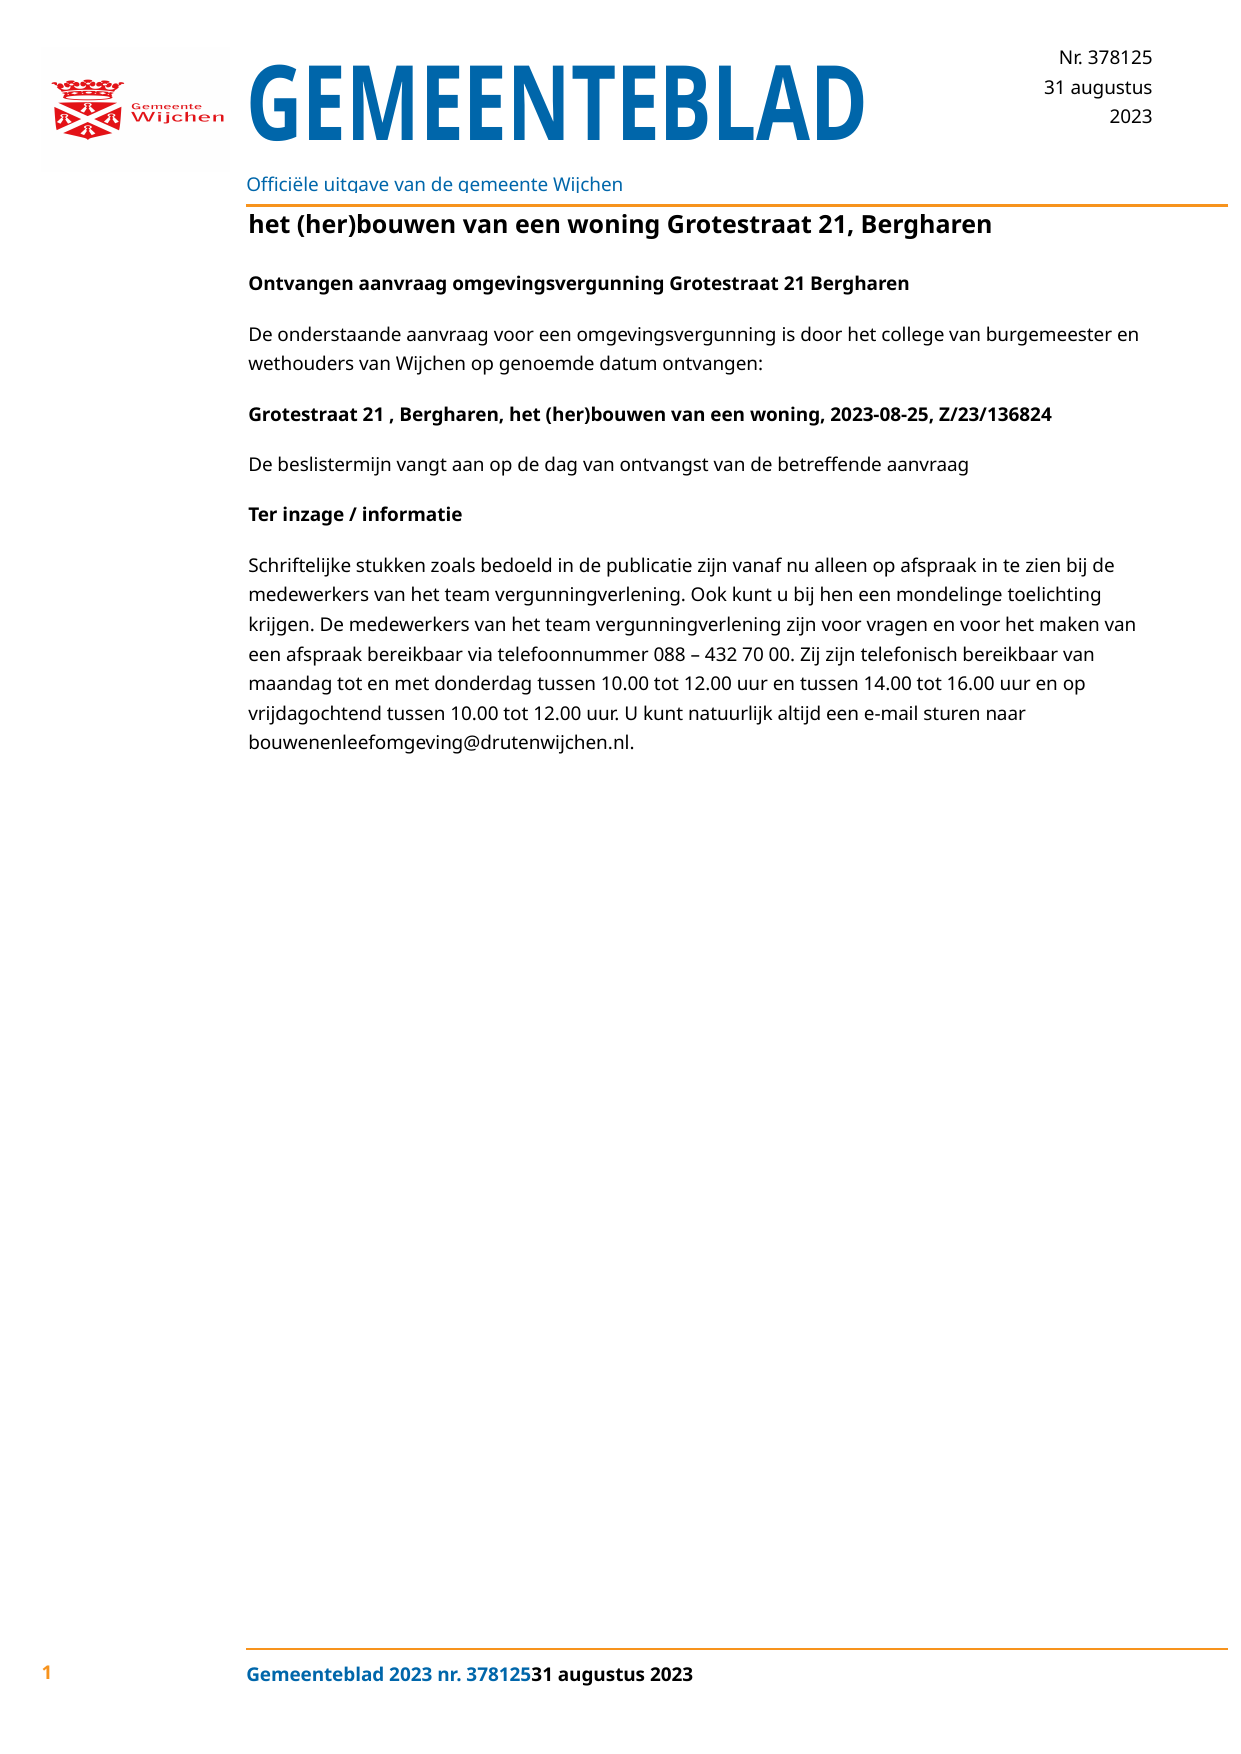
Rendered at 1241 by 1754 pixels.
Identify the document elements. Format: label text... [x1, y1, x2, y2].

text Ontvangen aanvraag omgevingsvergunning Grotestraat 21 Bergharen [248, 270, 1152, 296]
text De onderstaande aanvraag voor een omgevingsvergunning is door het college van burgemeester en wethouders van Wijchen op genoemde datum ontvangen: [248, 321, 1152, 376]
picture [41, 47, 231, 172]
text Grotestraat 21 , Bergharen, het (her)bouwen van een woning, 2023-08-25, Z/23/136824 [248, 401, 1152, 426]
text Schriftelijke stukken zoals bedoeld in de publicatie zijn vanaf nu alleen op afspraak in te zien bij de medewerkers van het team vergunningverlening. Ook kunt u bij hen een mondelinge toelichting krijgen. De medewerkers van het team vergunningverlening zijn voor vragen en voor het maken van een afspraak bereikbaar via telefoonnummer 088 – 432 70 00. Zij zijn telefonisch bereikbaar van maandag tot en met donderdag tussen 10.00 tot 12.00 uur en tussen 14.00 tot 16.00 uur en op vrijdagochtend tussen 10.00 tot 12.00 uur. U kunt natuurlijk altijd een e-mail sturen naar bouwenenleefomgeving@drutenwijchen.nl. [248, 552, 1152, 755]
text het (her)bouwen van een woning Grotestraat 21, Bergharen [248, 207, 1152, 241]
text De beslistermijn vangt aan op de dag van ontvangst van de betreffende aanvraag [248, 451, 1152, 477]
text Ter inzage / informatie [248, 502, 1152, 527]
